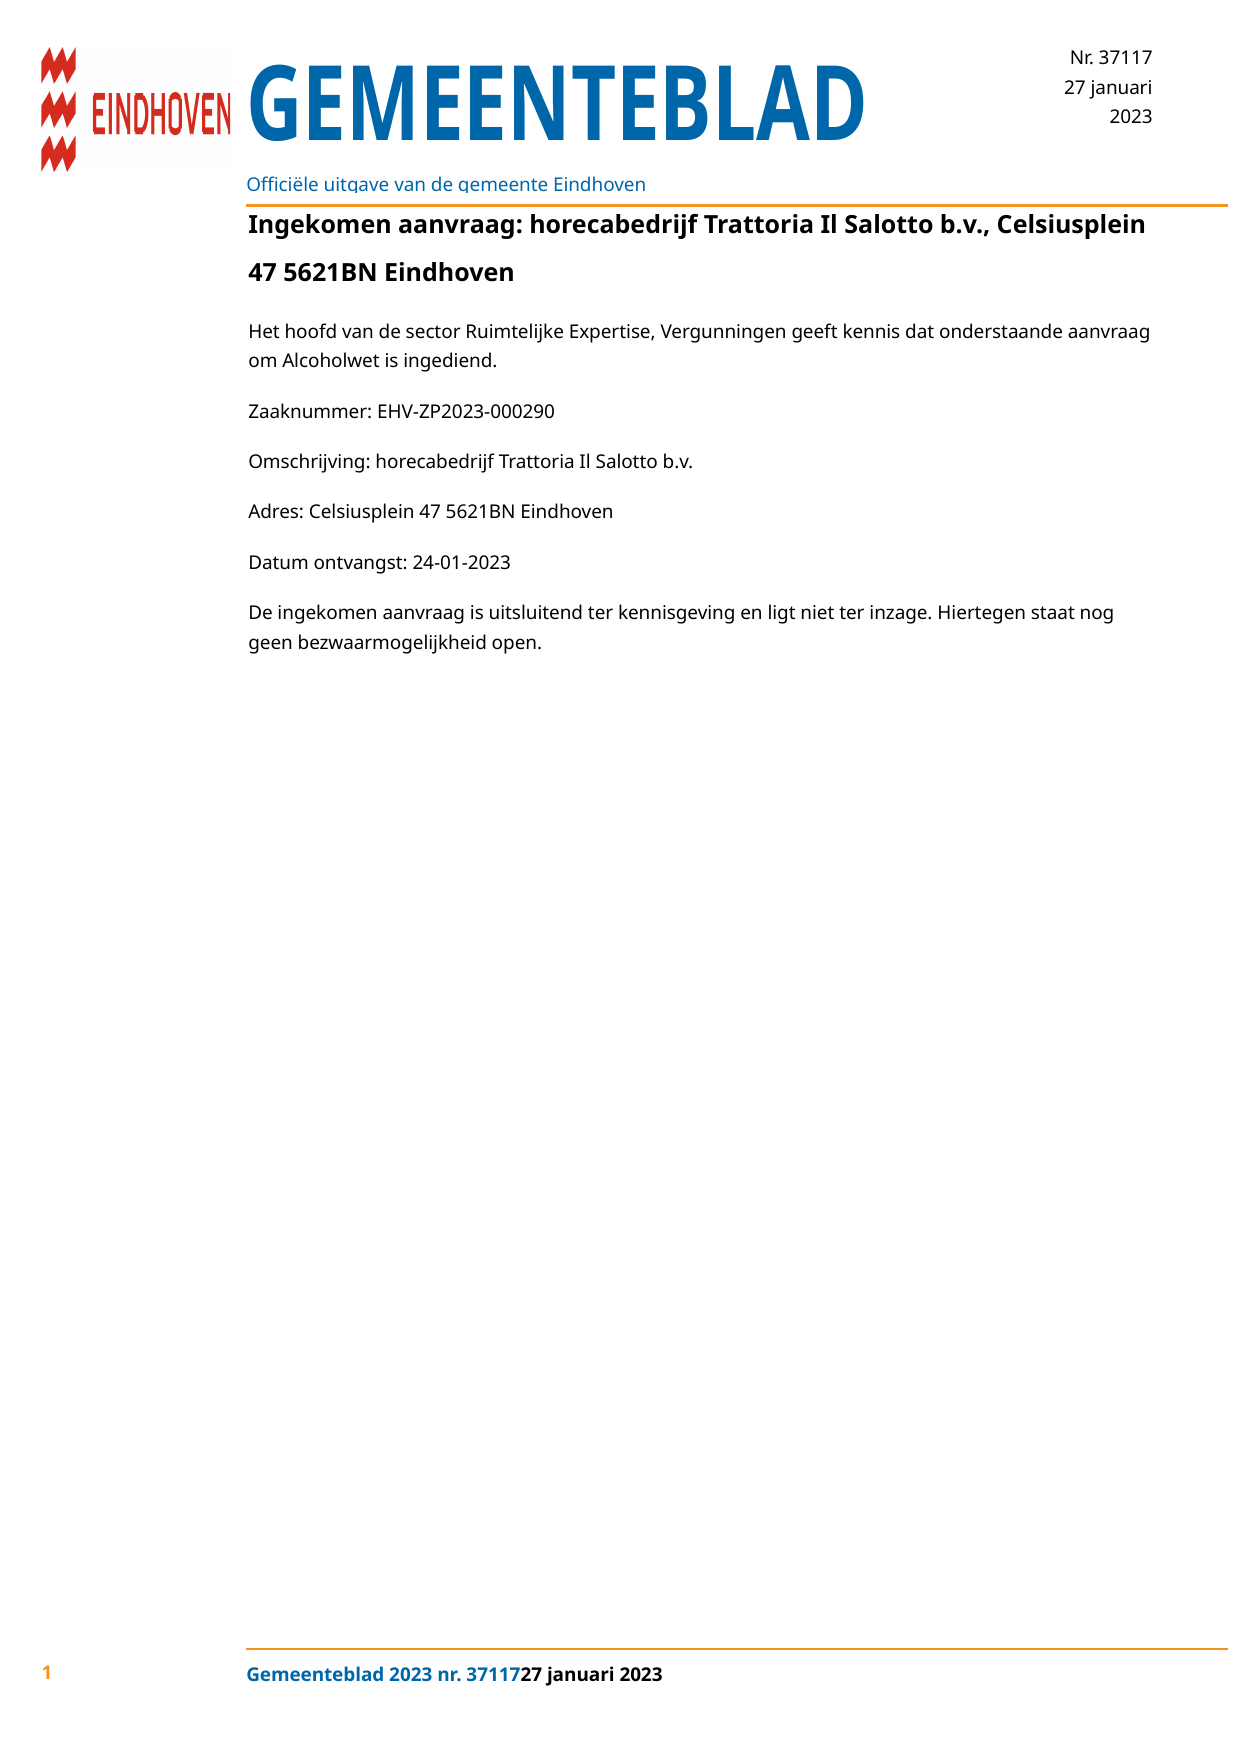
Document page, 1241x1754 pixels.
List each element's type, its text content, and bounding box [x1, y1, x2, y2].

picture [41, 47, 231, 172]
text Omschrijving: horecabedrijf Trattoria Il Salotto b.v. [248, 448, 1152, 474]
text Adres: Celsiusplein 47 5621BN Eindhoven [248, 499, 1152, 524]
text Het hoofd van de sector Ruimtelijke Expertise, Vergunningen geeft kennis dat onderstaande aanvraag om Alcoholwet is ingediend. [248, 318, 1152, 373]
text Datum ontvangst: 24-01-2023 [248, 549, 1152, 575]
text Zaaknummer: EHV-ZP2023-000290 [248, 398, 1152, 424]
text De ingekomen aanvraag is uitsluitend ter kennisgeving en ligt niet ter inzage. Hiertegen staat nog geen bezwaarmogelijkheid open. [248, 599, 1152, 655]
text Ingekomen aanvraag: horecabedrijf Trattoria Il Salotto b.v., Celsiusplein 47 5621BN Eindhoven [248, 207, 1152, 288]
